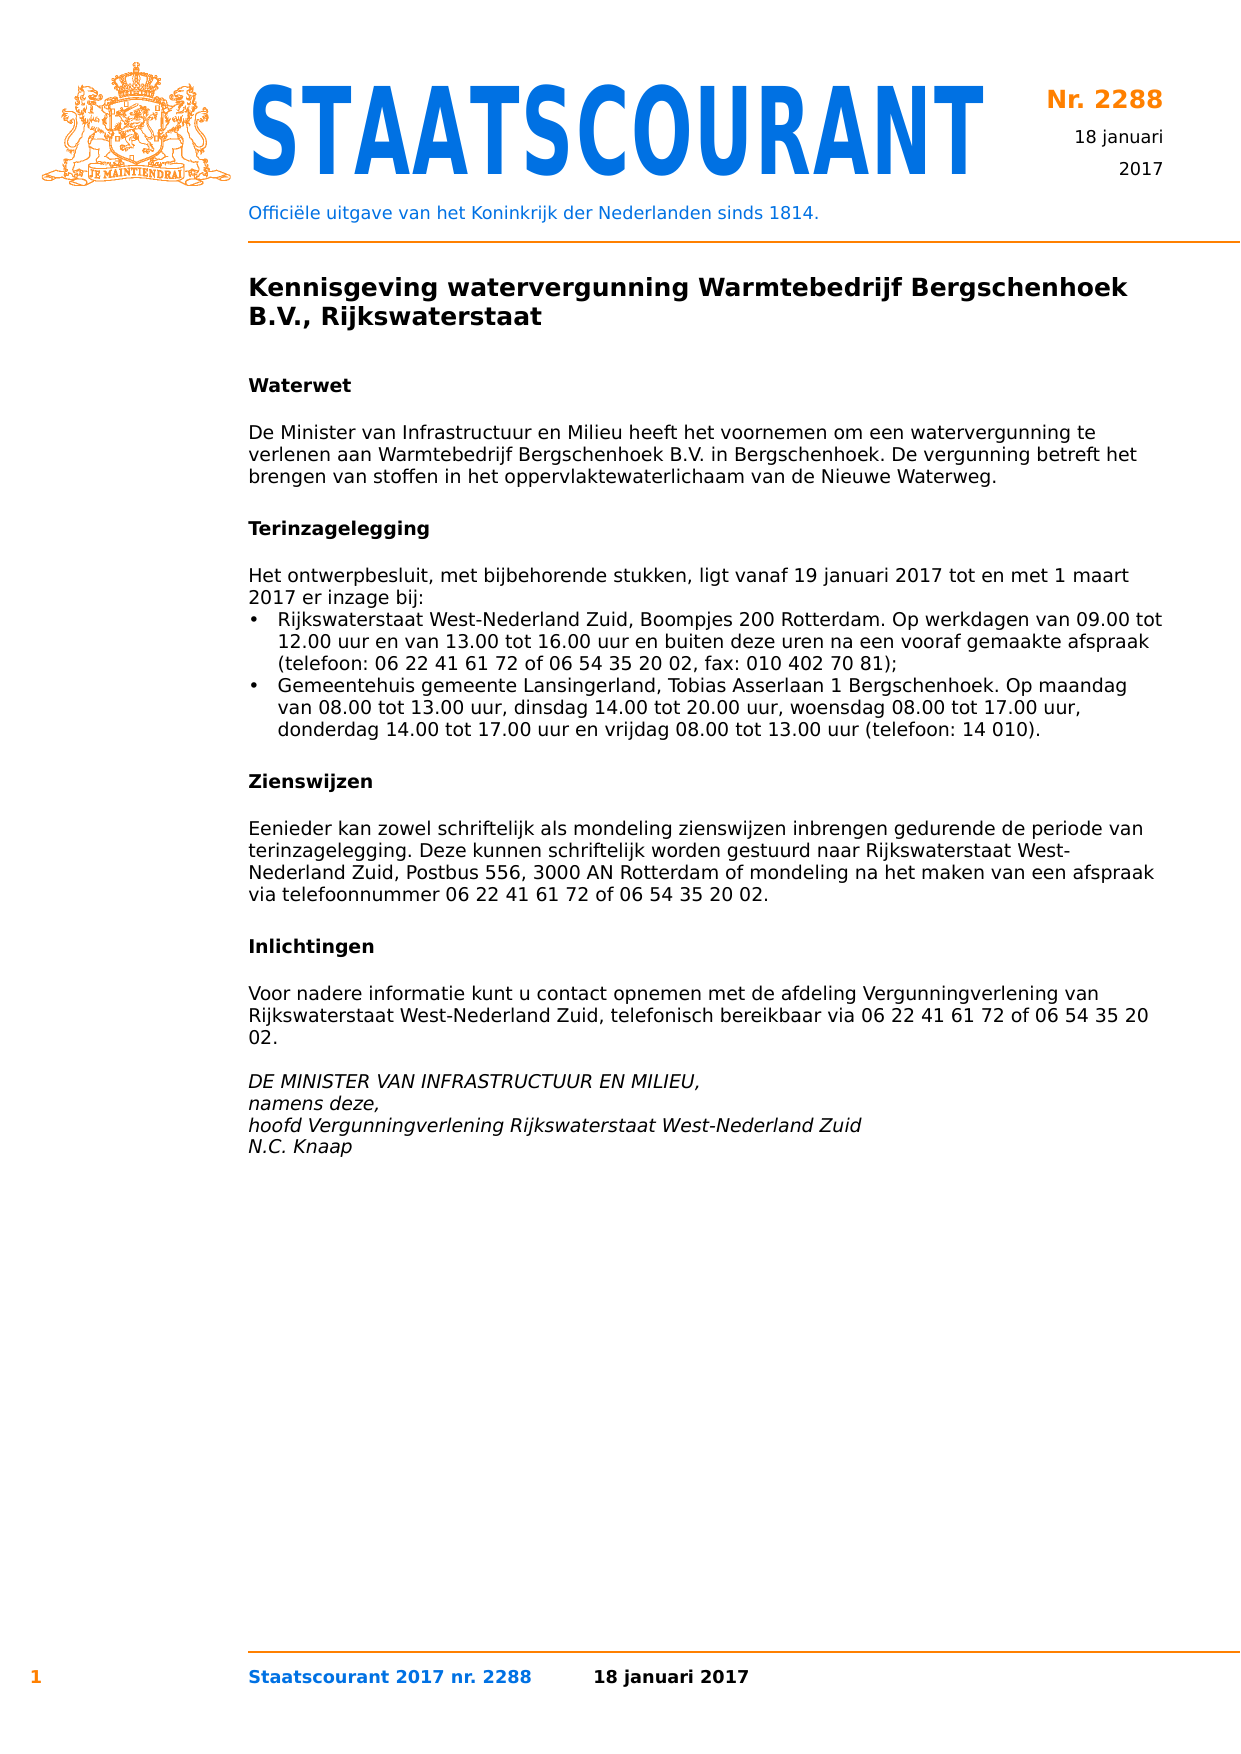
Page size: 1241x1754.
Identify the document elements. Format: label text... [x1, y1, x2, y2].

table_cell Officiële uitgave van het Koninkrijk der Nederlanden sinds 1814. [248, 203, 1240, 241]
subtitle Kennisgeving watervergunning Warmtebedrijf Bergschenhoek B.V., Rijkswaterstaat [248, 273, 1163, 331]
text Het ontwerpbesluit, met bijbehorende stukken, ligt vanaf 19 januari 2017 tot en met 1 maart 2017 er inzage bij: [248, 565, 1163, 609]
subtitle Zienswijzen [248, 771, 1163, 793]
table_header STAATSCOURANT [248, 62, 998, 203]
table_cell 2017 [998, 153, 1240, 203]
text De Minister van Infrastructuur en Milieu heeft het voornemen om een watervergunning te verlenen aan Warmtebedrijf Bergschenhoek B.V. in Bergschenhoek. De vergunning betreft het brengen van stoffen in het oppervlaktewaterlichaam van de Nieuwe Waterweg. [248, 422, 1163, 488]
subtitle Inlichtingen [248, 936, 1163, 958]
subtitle Terinzagelegging [248, 518, 1163, 540]
picture [41, 62, 231, 186]
text • Gemeentehuis gemeente Lansingerland, Tobias Asserlaan 1 Bergschenhoek. Op maandag van 08.00 tot 13.00 uur, dinsdag 14.00 tot 20.00 uur, woensdag 08.00 tot 17.00 uur, donderdag 14.00 tot 17.00 uur en vrijdag 08.00 tot 13.00 uur (telefoon: 14 010). [248, 675, 1163, 741]
text • Rijkswaterstaat West-Nederland Zuid, Boompjes 200 Rotterdam. Op werkdagen van 09.00 tot 12.00 uur en van 13.00 tot 16.00 uur en buiten deze uren na een vooraf gemaakte afspraak (telefoon: 06 22 41 61 72 of 06 54 35 20 02, fax: 010 402 70 81); [248, 609, 1163, 675]
subtitle Waterwet [248, 375, 1163, 397]
table_header Nr. 2288 [998, 62, 1240, 121]
text Eenieder kan zowel schriftelijk als mondeling zienswijzen inbrengen gedurende de periode van terinzagelegging. Deze kunnen schriftelijk worden gestuurd naar Rijkswaterstaat West-Nederland Zuid, Postbus 556, 3000 AN Rotterdam of mondeling na het maken van een afspraak via telefoonnummer 06 22 41 61 72 of 06 54 35 20 02. [248, 818, 1163, 906]
text DE MINISTER VAN INFRASTRUCTUUR EN MILIEU, namens deze, hoofd Vergunningverlening Rijkswaterstaat West-Nederland Zuid N.C. Knaap [248, 1071, 1163, 1158]
table_cell 18 januari [998, 121, 1240, 153]
table_header [25, 62, 248, 241]
text Voor nadere informatie kunt u contact opnemen met de afdeling Vergunningverlening van Rijkswaterstaat West-Nederland Zuid, telefonisch bereikbaar via 06 22 41 61 72 of 06 54 35 20 02. [248, 983, 1163, 1049]
